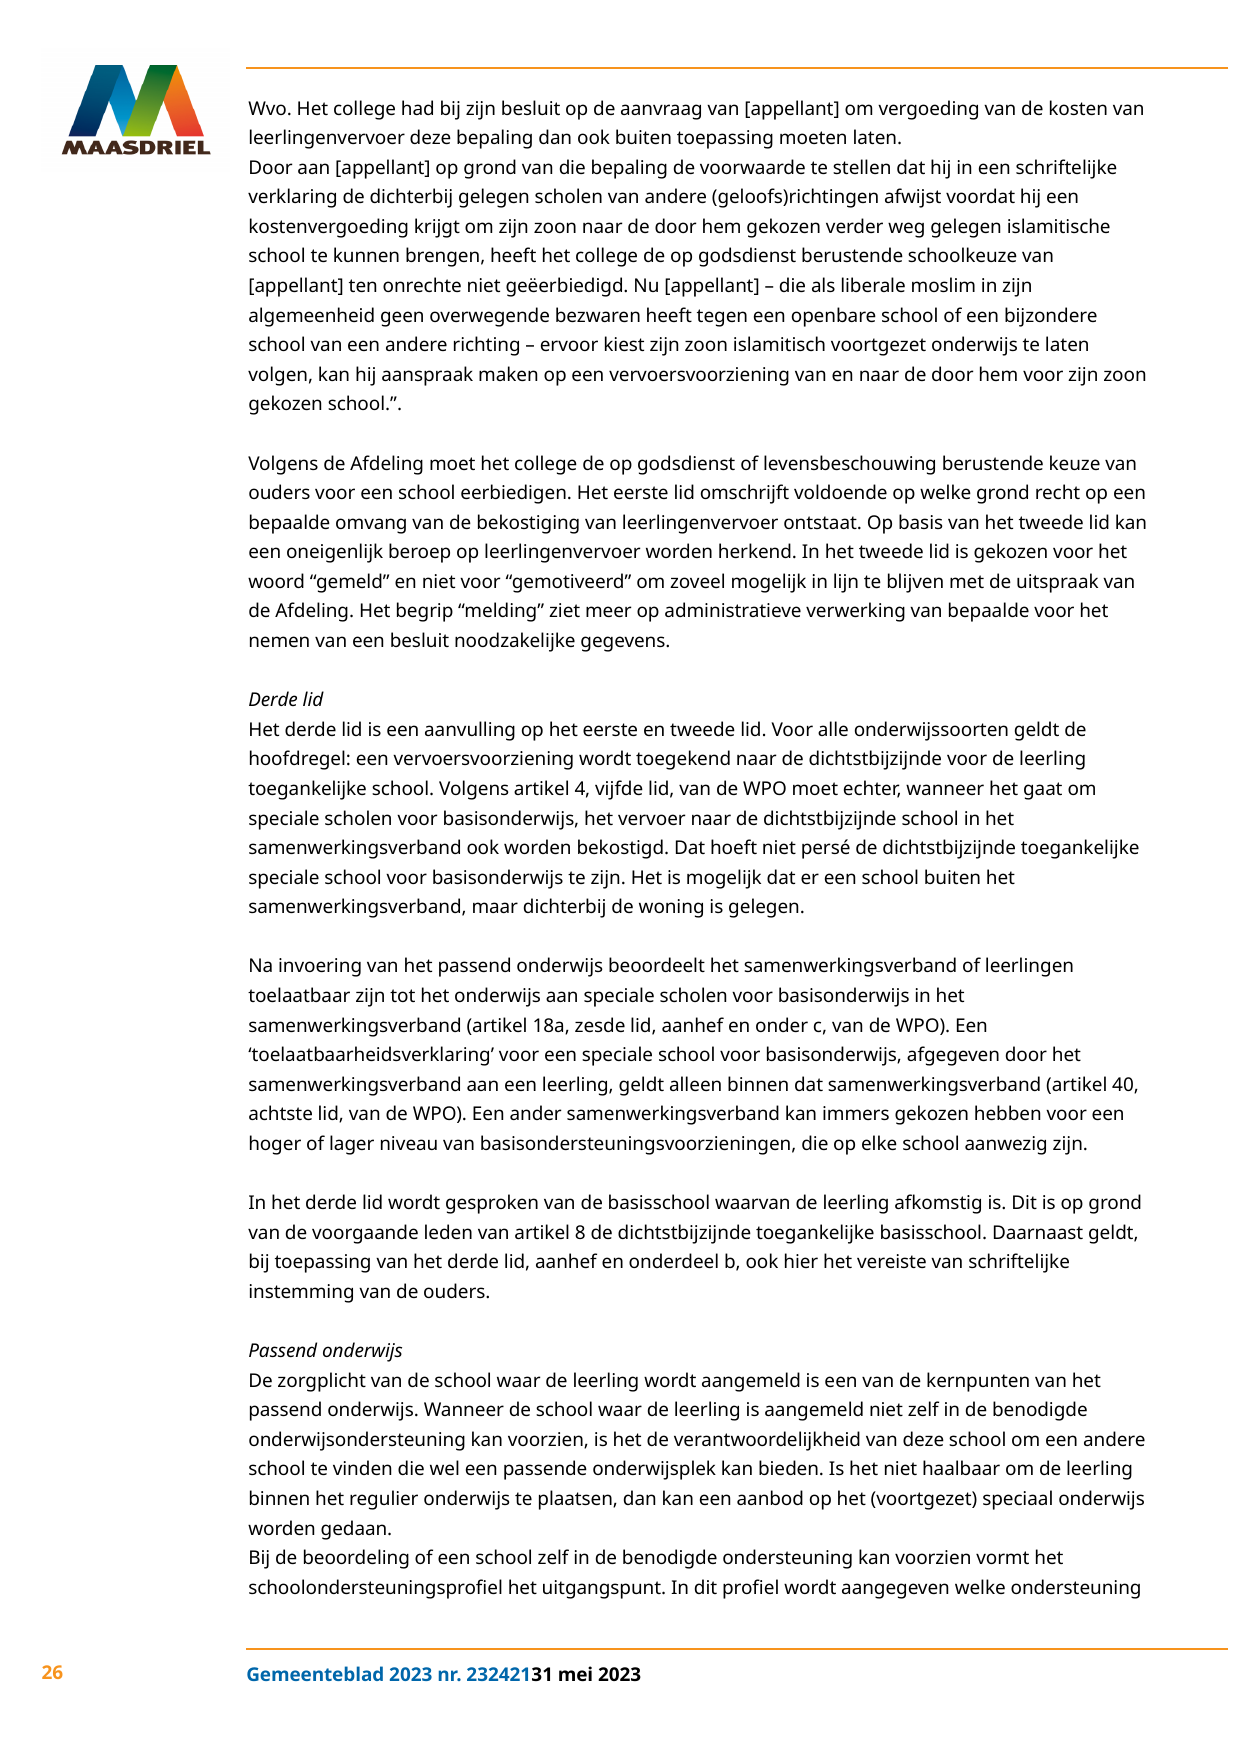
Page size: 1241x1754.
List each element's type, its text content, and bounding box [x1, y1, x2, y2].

text Volgens de Afdeling moet het college de op godsdienst of levensbeschouwing berustende keuze van ouders voor een school eerbiedigen. Het eerste lid omschrijft voldoende op welke grond recht op een bepaalde omvang van de bekostiging van leerlingenvervoer ontstaat. Op basis van het tweede lid kan een oneigenlijk beroep op leerlingenvervoer worden herkend. In het tweede lid is gekozen voor het woord “gemeld” en niet voor “gemotiveerd” om zoveel mogelijk in lijn te blijven met de uitspraak van de Afdeling. Het begrip “melding” ziet meer op administratieve verwerking van bepaalde voor het nemen van een besluit noodzakelijke gegevens. [248, 450, 1152, 653]
text Na invoering van het passend onderwijs beoordeelt het samenwerkingsverband of leerlingen toelaatbaar zijn tot het onderwijs aan speciale scholen voor basisonderwijs in het samenwerkingsverband (artikel 18a, zesde lid, aanhef en onder c, van de WPO). Een ‘toelaatbaarheidsverklaring’ voor een speciale school voor basisonderwijs, afgegeven door het samenwerkingsverband aan een leerling, geldt alleen binnen dat samenwerkingsverband (artikel 40, achtste lid, van de WPO). Een ander samenwerkingsverband kan immers gekozen hebben voor een hoger of lager niveau van basisondersteuningsvoorzieningen, die op elke school aanwezig zijn. [248, 953, 1152, 1156]
text Passend onderwijs [248, 1337, 1152, 1363]
text Derde lid [248, 686, 1152, 712]
picture [41, 47, 231, 172]
text Wvo. Het college had bij zijn besluit op de aanvraag van [appellant] om vergoeding van de kosten van leerlingenvervoer deze bepaling dan ook buiten toepassing moeten laten. [248, 95, 1152, 150]
text In het derde lid wordt gesproken van de basisschool waarvan de leerling afkomstig is. Dit is op grond van de voorgaande leden van artikel 8 de dichtstbijzijnde toegankelijke basisschool. Daarnaast geldt, bij toepassing van het derde lid, aanhef en onderdeel b, ook hier het vereiste van schriftelijke instemming van de ouders. [248, 1189, 1152, 1304]
text Het derde lid is een aanvulling op het eerste en tweede lid. Voor alle onderwijssoorten geldt de hoofdregel: een vervoersvoorziening wordt toegekend naar de dichtstbijzijnde voor de leerling toegankelijke school. Volgens artikel 4, vijfde lid, van de WPO moet echter, wanneer het gaat om speciale scholen voor basisonderwijs, het vervoer naar de dichtstbijzijnde school in het samenwerkingsverband ook worden bekostigd. Dat hoeft niet persé de dichtstbijzijnde toegankelijke speciale school voor basisonderwijs te zijn. Het is mogelijk dat er een school buiten het samenwerkingsverband, maar dichterbij de woning is gelegen. [248, 716, 1152, 919]
text Bij de beoordeling of een school zelf in de benodigde ondersteuning kan voorzien vormt het schoolondersteuningsprofiel het uitgangspunt. In dit profiel wordt aangegeven welke ondersteuning [248, 1544, 1152, 1600]
text De zorgplicht van de school waar de leerling wordt aangemeld is een van de kernpunten van het passend onderwijs. Wanneer de school waar de leerling is aangemeld niet zelf in de benodigde onderwijsondersteuning kan voorzien, is het de verantwoordelijkheid van deze school om een andere school te vinden die wel een passende onderwijsplek kan bieden. Is het niet haalbaar om de leerling binnen het regulier onderwijs te plaatsen, dan kan een aanbod op het (voortgezet) speciaal onderwijs worden gedaan. [248, 1367, 1152, 1541]
text Door aan [appellant] op grond van die bepaling de voorwaarde te stellen dat hij in een schriftelijke verklaring de dichterbij gelegen scholen van andere (geloofs)richtingen afwijst voordat hij een kostenvergoeding krijgt om zijn zoon naar de door hem gekozen verder weg gelegen islamitische school te kunnen brengen, heeft het college de op godsdienst berustende schoolkeuze van [appellant] ten onrechte niet geëerbiedigd. Nu [appellant] – die als liberale moslim in zijn algemeenheid geen overwegende bezwaren heeft tegen een openbare school of een bijzondere school van een andere richting – ervoor kiest zijn zoon islamitisch voortgezet onderwijs te laten volgen, kan hij aanspraak maken op een vervoersvoorziening van en naar de door hem voor zijn zoon gekozen school.”. [248, 154, 1152, 416]
